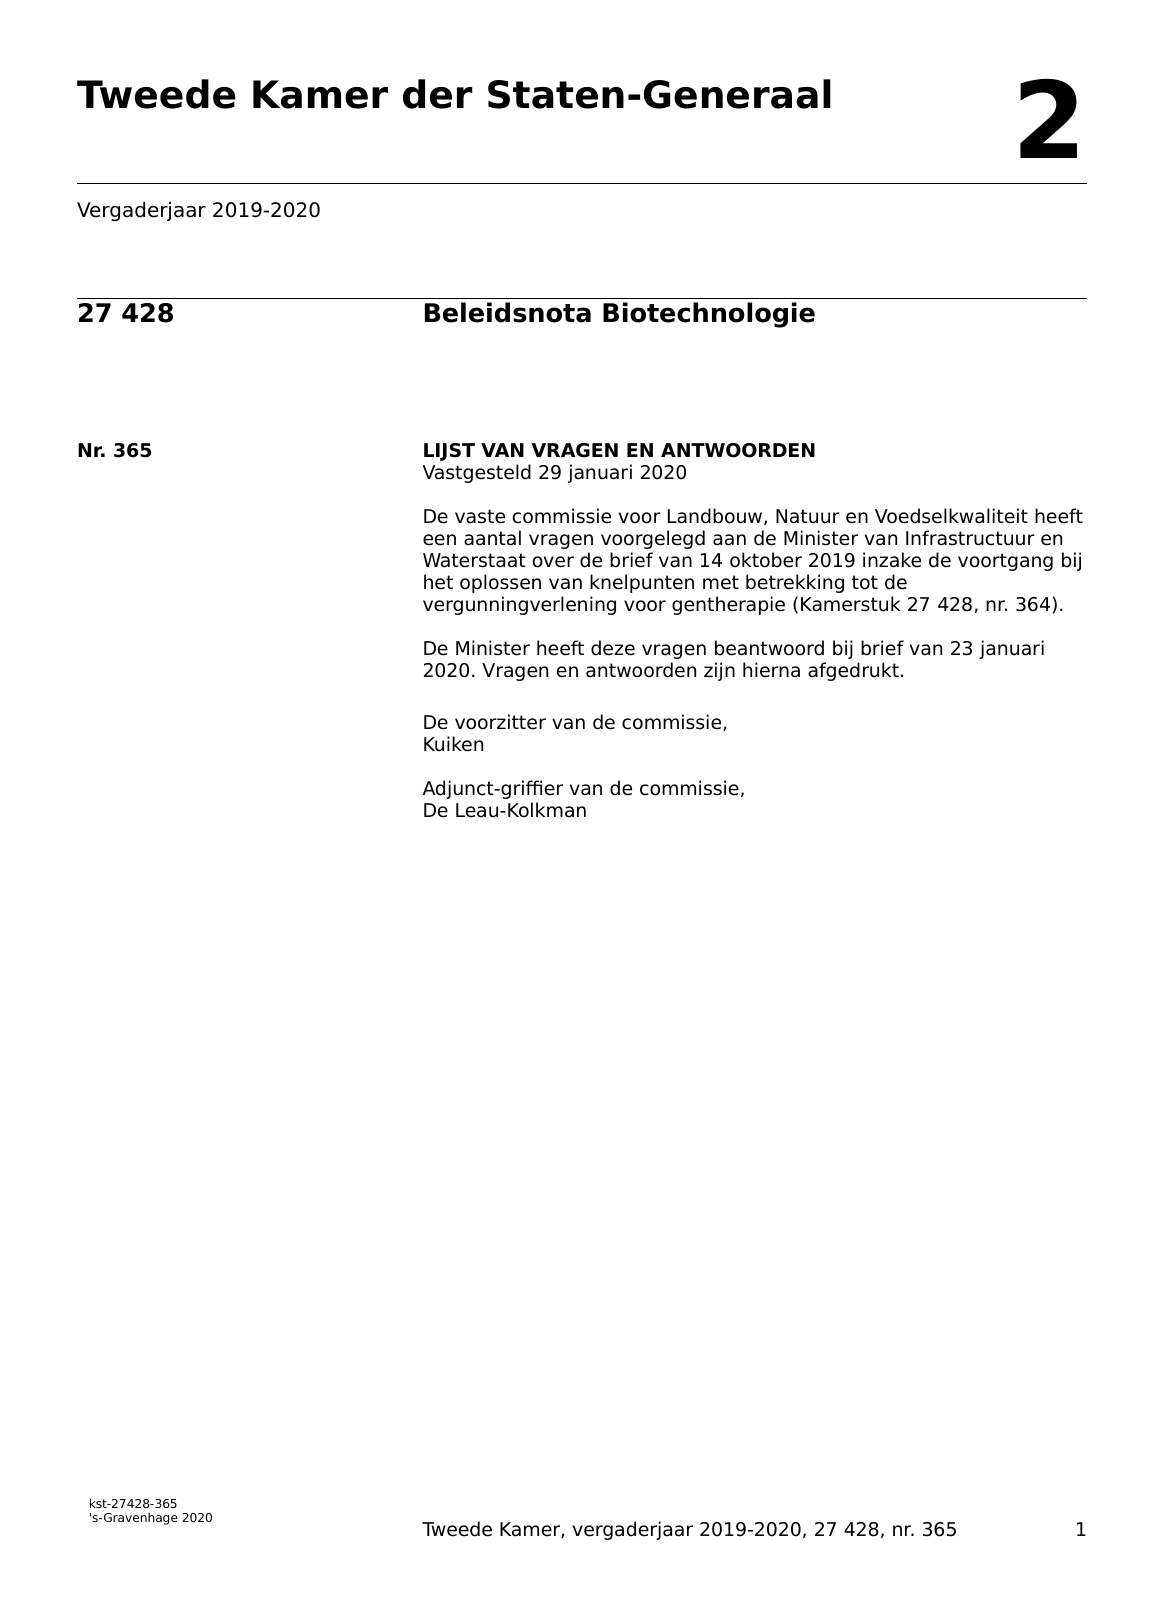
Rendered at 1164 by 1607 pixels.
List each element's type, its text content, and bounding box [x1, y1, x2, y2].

text 's-Gravenhage 2020 [88, 1511, 323, 1525]
subtitle Nr. 365 LIJST VAN VRAGEN EN ANTWOORDEN [77, 440, 1087, 462]
text De Minister heeft deze vragen beantwoord bij brief van 23 januari 2020. Vragen en antwoorden zijn hierna afgedrukt. [422, 638, 1087, 682]
subtitle 27 428 Beleidsnota Biotechnologie [77, 299, 1087, 329]
table_header 2 [886, 59, 1087, 183]
text Adjunct-griffier van de commissie, De Leau-Kolkman [422, 778, 1087, 822]
text Vastgesteld 29 januari 2020 [422, 462, 1087, 484]
text kst-27428-365 [88, 1497, 323, 1511]
text De voorzitter van de commissie, Kuiken [422, 712, 1087, 756]
table_cell Vergaderjaar 2019-2020 [77, 184, 1087, 298]
text De vaste commissie voor Landbouw, Natuur en Voedselkwaliteit heeft een aantal vragen voorgelegd aan de Minister van Infrastructuur en Waterstaat over de brief van 14 oktober 2019 inzake de voortgang bij het oplossen van knelpunten met betrekking tot de vergunningverlening voor gentherapie (Kamerstuk 27 428, nr. 364). [422, 506, 1087, 616]
table_header Tweede Kamer der Staten-Generaal [77, 59, 886, 183]
